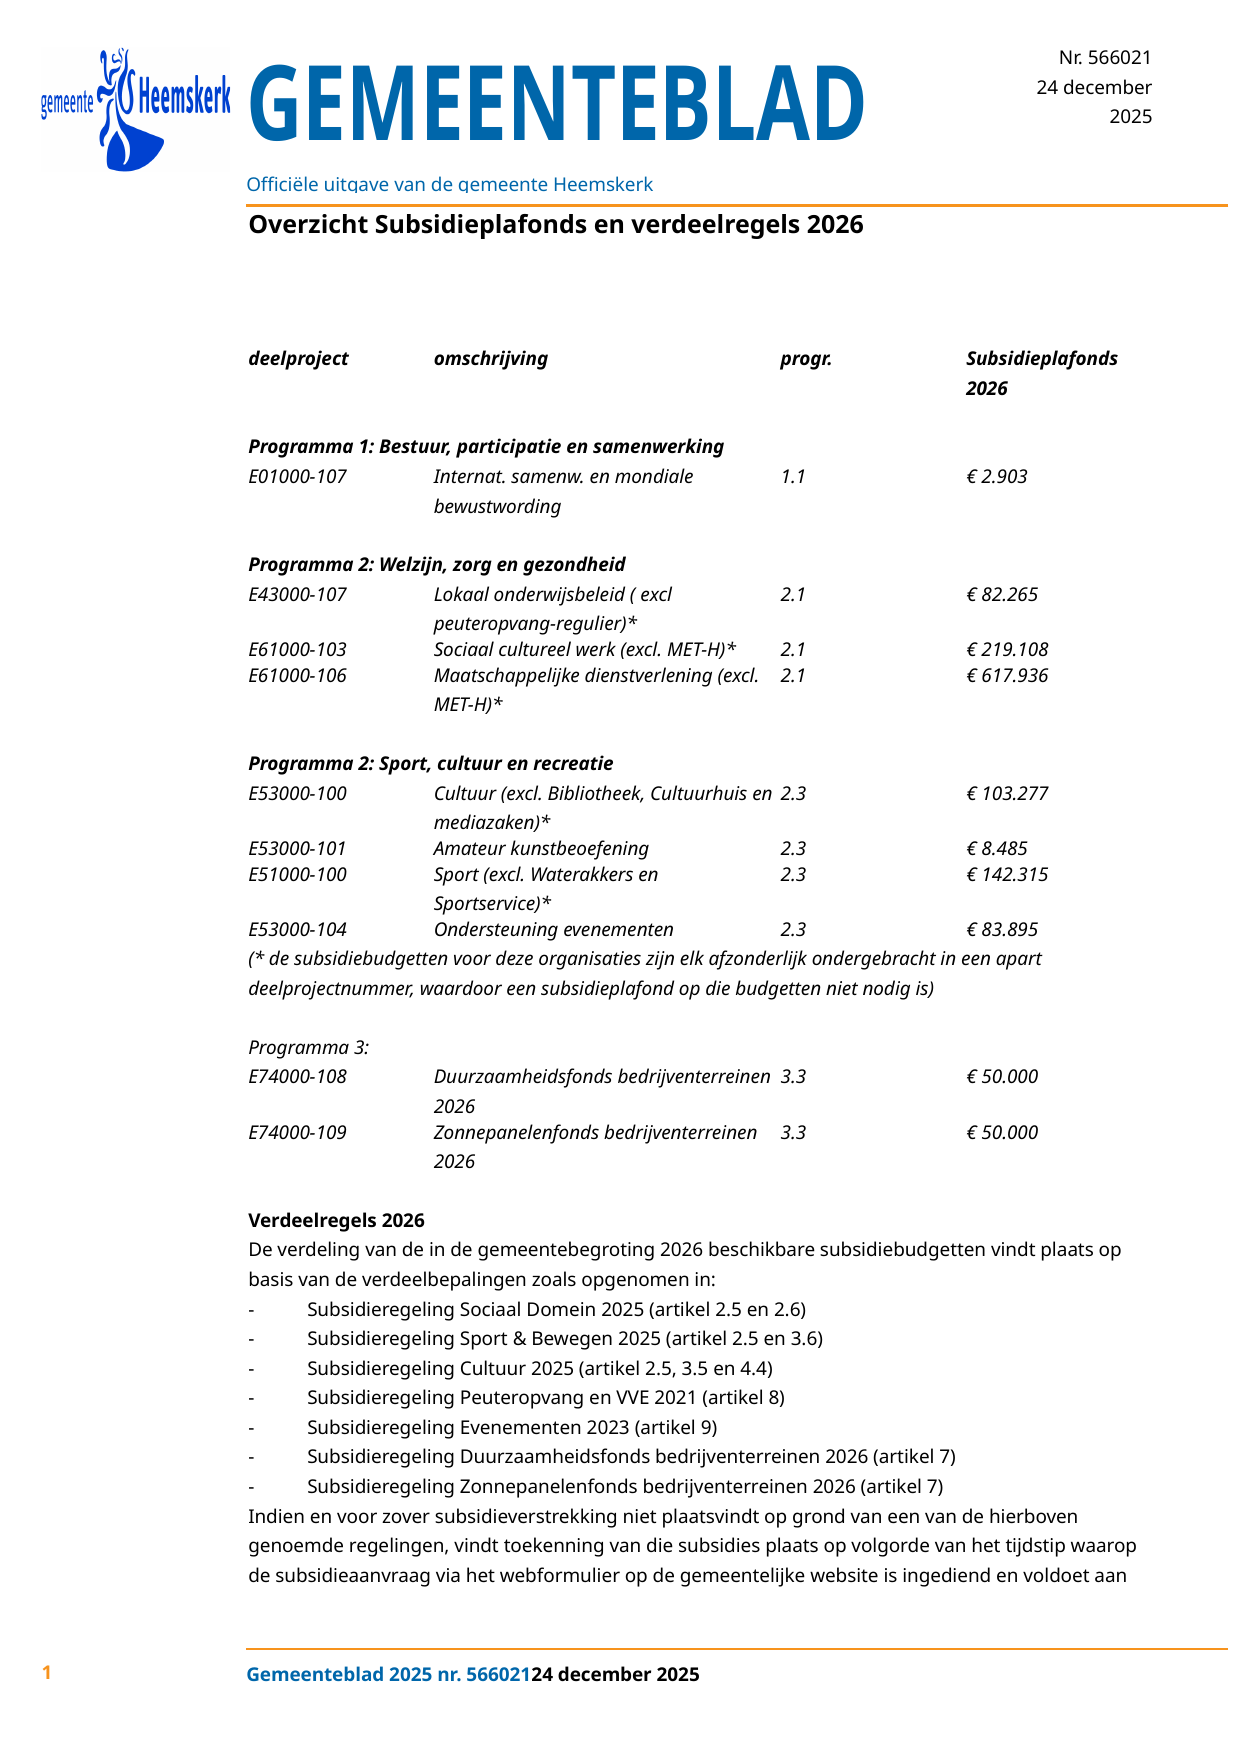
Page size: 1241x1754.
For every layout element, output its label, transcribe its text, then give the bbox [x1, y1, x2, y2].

table_header 2.1 [780, 581, 966, 636]
text Overzicht Subsidieplafonds en verdeelregels 2026 [248, 207, 1152, 241]
table_header Cultuur (excl. Bibliotheek, Cultuurhuis en mediazaken)* [434, 780, 780, 835]
table_cell 3.3 [780, 1119, 966, 1174]
table_cell € 142.315 [966, 861, 1152, 916]
table_cell Zonnepanelenfonds bedrijventerreinen 2026 [434, 1119, 780, 1174]
text Programma 2: Sport, cultuur en recreatie [248, 750, 1152, 776]
table_cell € 219.108 [966, 636, 1152, 662]
picture [41, 47, 231, 172]
table_cell 2.3 [780, 835, 966, 861]
text Programma 2: Welzijn, zorg en gezondheid [248, 551, 1152, 577]
table_cell E53000-101 [248, 835, 433, 861]
table_cell E74000-109 [248, 1119, 433, 1174]
table_header Lokaal onderwijsbeleid ( excl peuteropvang-regulier)* [434, 581, 780, 636]
table_cell 2.3 [780, 861, 966, 916]
table_header 1.1 [780, 463, 966, 518]
text Indien en voor zover subsidieverstrekking niet plaatsvindt op grond van een van de hierboven genoemde regelingen, vindt toekenning van die subsidies plaats op volgorde van het tijdstip waarop de subsidieaanvraag via het webformulier op de gemeentelijke website is ingediend en voldoet aan [248, 1503, 1152, 1588]
table_cell 2.3 [780, 916, 966, 942]
list Subsidieregeling Duurzaamheidsfonds bedrijventerreinen 2026 (artikel 7) [248, 1444, 1152, 1469]
list Subsidieregeling Zonnepanelenfonds bedrijventerreinen 2026 (artikel 7) [248, 1473, 1152, 1499]
table_cell E61000-106 [248, 662, 433, 717]
table_header € 2.903 [966, 463, 1152, 518]
text De verdeling van de in de gemeentebegroting 2026 beschikbare subsidiebudgetten vindt plaats op basis van de verdeelbepalingen zoals opgenomen in: [248, 1237, 1152, 1292]
table_cell Ondersteuning evenementen [434, 916, 780, 942]
table_cell € 83.895 [966, 916, 1152, 942]
table_header 2.3 [780, 780, 966, 835]
table_header € 82.265 [966, 581, 1152, 636]
table_cell Maatschappelijke dienstverlening (excl. MET-H)* [434, 662, 780, 717]
table_cell 2.1 [780, 636, 966, 662]
table_cell € 50.000 [966, 1119, 1152, 1174]
table_cell E61000-103 [248, 636, 433, 662]
table_header € 103.277 [966, 780, 1152, 835]
list Subsidieregeling Peuteropvang en VVE 2021 (artikel 8) [248, 1384, 1152, 1410]
table_cell Sociaal cultureel werk (excl. MET-H)* [434, 636, 780, 662]
table_cell Amateur kunstbeoefening [434, 835, 780, 861]
table_header deelproject [248, 345, 433, 401]
table_header Subsidieplafonds 2026 [966, 345, 1152, 401]
table_cell 2.1 [780, 662, 966, 717]
table_header € 50.000 [966, 1064, 1152, 1119]
table_header progr. [780, 345, 966, 401]
table_header omschrijving [434, 345, 780, 401]
list Subsidieregeling Cultuur 2025 (artikel 2.5, 3.5 en 4.4) [248, 1355, 1152, 1381]
list Subsidieregeling Evenementen 2023 (artikel 9) [248, 1414, 1152, 1440]
table_header 3.3 [780, 1064, 966, 1119]
table_header E74000-108 [248, 1064, 433, 1119]
list Subsidieregeling Sport & Bewegen 2025 (artikel 2.5 en 3.6) [248, 1325, 1152, 1351]
table_cell E51000-100 [248, 861, 433, 916]
table_header Internat. samenw. en mondiale bewustwording [434, 463, 780, 518]
list Subsidieregeling Sociaal Domein 2025 (artikel 2.5 en 2.6) [248, 1296, 1152, 1322]
table_header E53000-100 [248, 780, 433, 835]
text (* de subsidiebudgetten voor deze organisaties zijn elk afzonderlijk ondergebracht in een apart deelprojectnummer, waardoor een subsidieplafond op die budgetten niet nodig is) [248, 945, 1152, 1001]
text Programma 3: [248, 1034, 1152, 1060]
table_header Duurzaamheidsfonds bedrijventerreinen 2026 [434, 1064, 780, 1119]
table_cell € 617.936 [966, 662, 1152, 717]
table_header E43000-107 [248, 581, 433, 636]
text Programma 1: Bestuur, participatie en samenwerking [248, 433, 1152, 459]
table_cell Sport (excl. Waterakkers en Sportservice)* [434, 861, 780, 916]
table_header E01000-107 [248, 463, 433, 518]
text Verdeelregels 2026 [248, 1207, 1152, 1233]
table_cell € 8.485 [966, 835, 1152, 861]
table_cell E53000-104 [248, 916, 433, 942]
